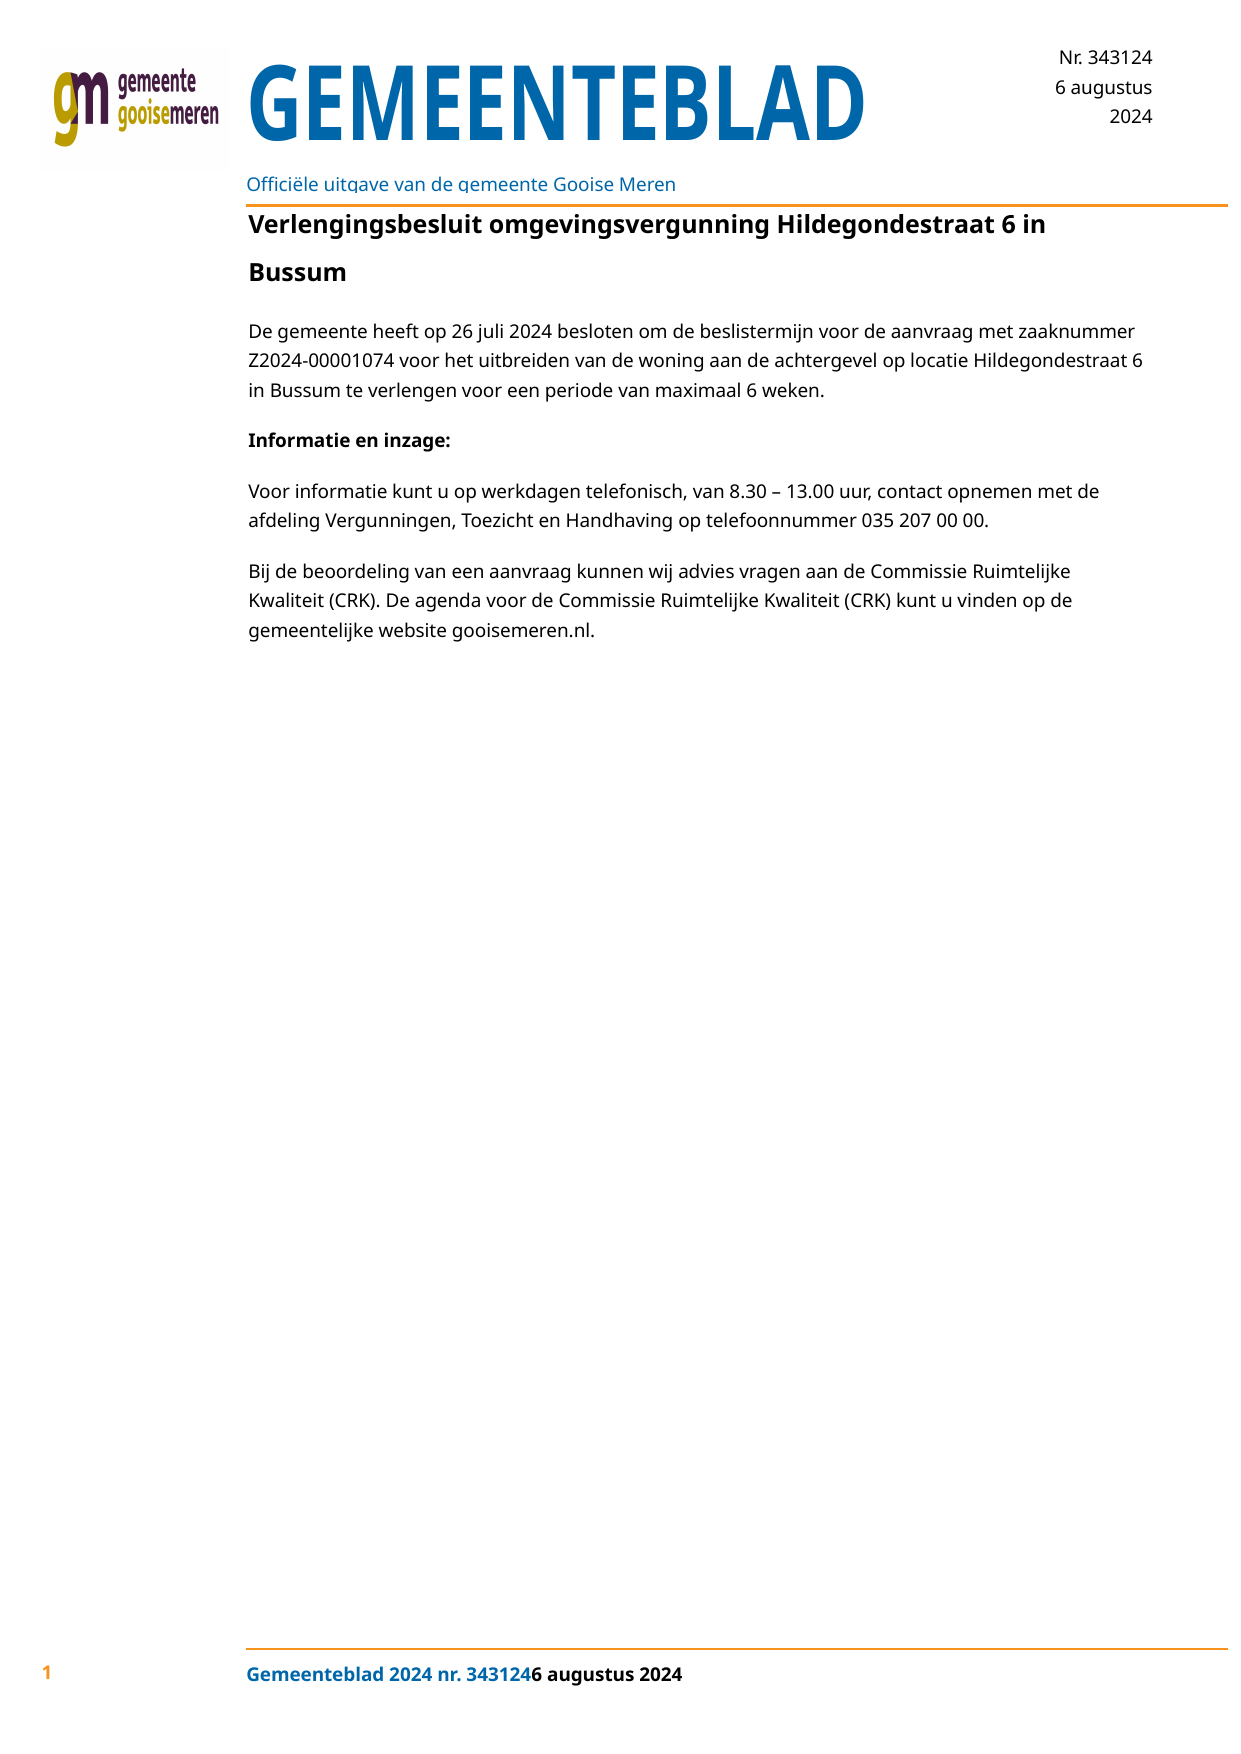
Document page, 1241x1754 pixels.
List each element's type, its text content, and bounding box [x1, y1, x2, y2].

text Verlengingsbesluit omgevingsvergunning Hildegondestraat 6 in Bussum [248, 207, 1152, 288]
text Bij de beoordeling van een aanvraag kunnen wij advies vragen aan de Commissie Ruimtelijke Kwaliteit (CRK). De agenda voor de Commissie Ruimtelijke Kwaliteit (CRK) kunt u vinden op de gemeentelijke website gooisemeren.nl. [248, 558, 1152, 643]
text Informatie en inzage: [248, 427, 1152, 453]
text De gemeente heeft op 26 juli 2024 besloten om de beslistermijn voor de aanvraag met zaaknummer Z2024-00001074 voor het uitbreiden van de woning aan de achtergevel op locatie Hildegondestraat 6 in Bussum te verlengen voor een periode van maximaal 6 weken. [248, 318, 1152, 403]
text Voor informatie kunt u op werkdagen telefonisch, van 8.30 – 13.00 uur, contact opnemen met de afdeling Vergunningen, Toezicht en Handhaving op telefoonnummer 035 207 00 00. [248, 478, 1152, 533]
picture [41, 47, 231, 172]
